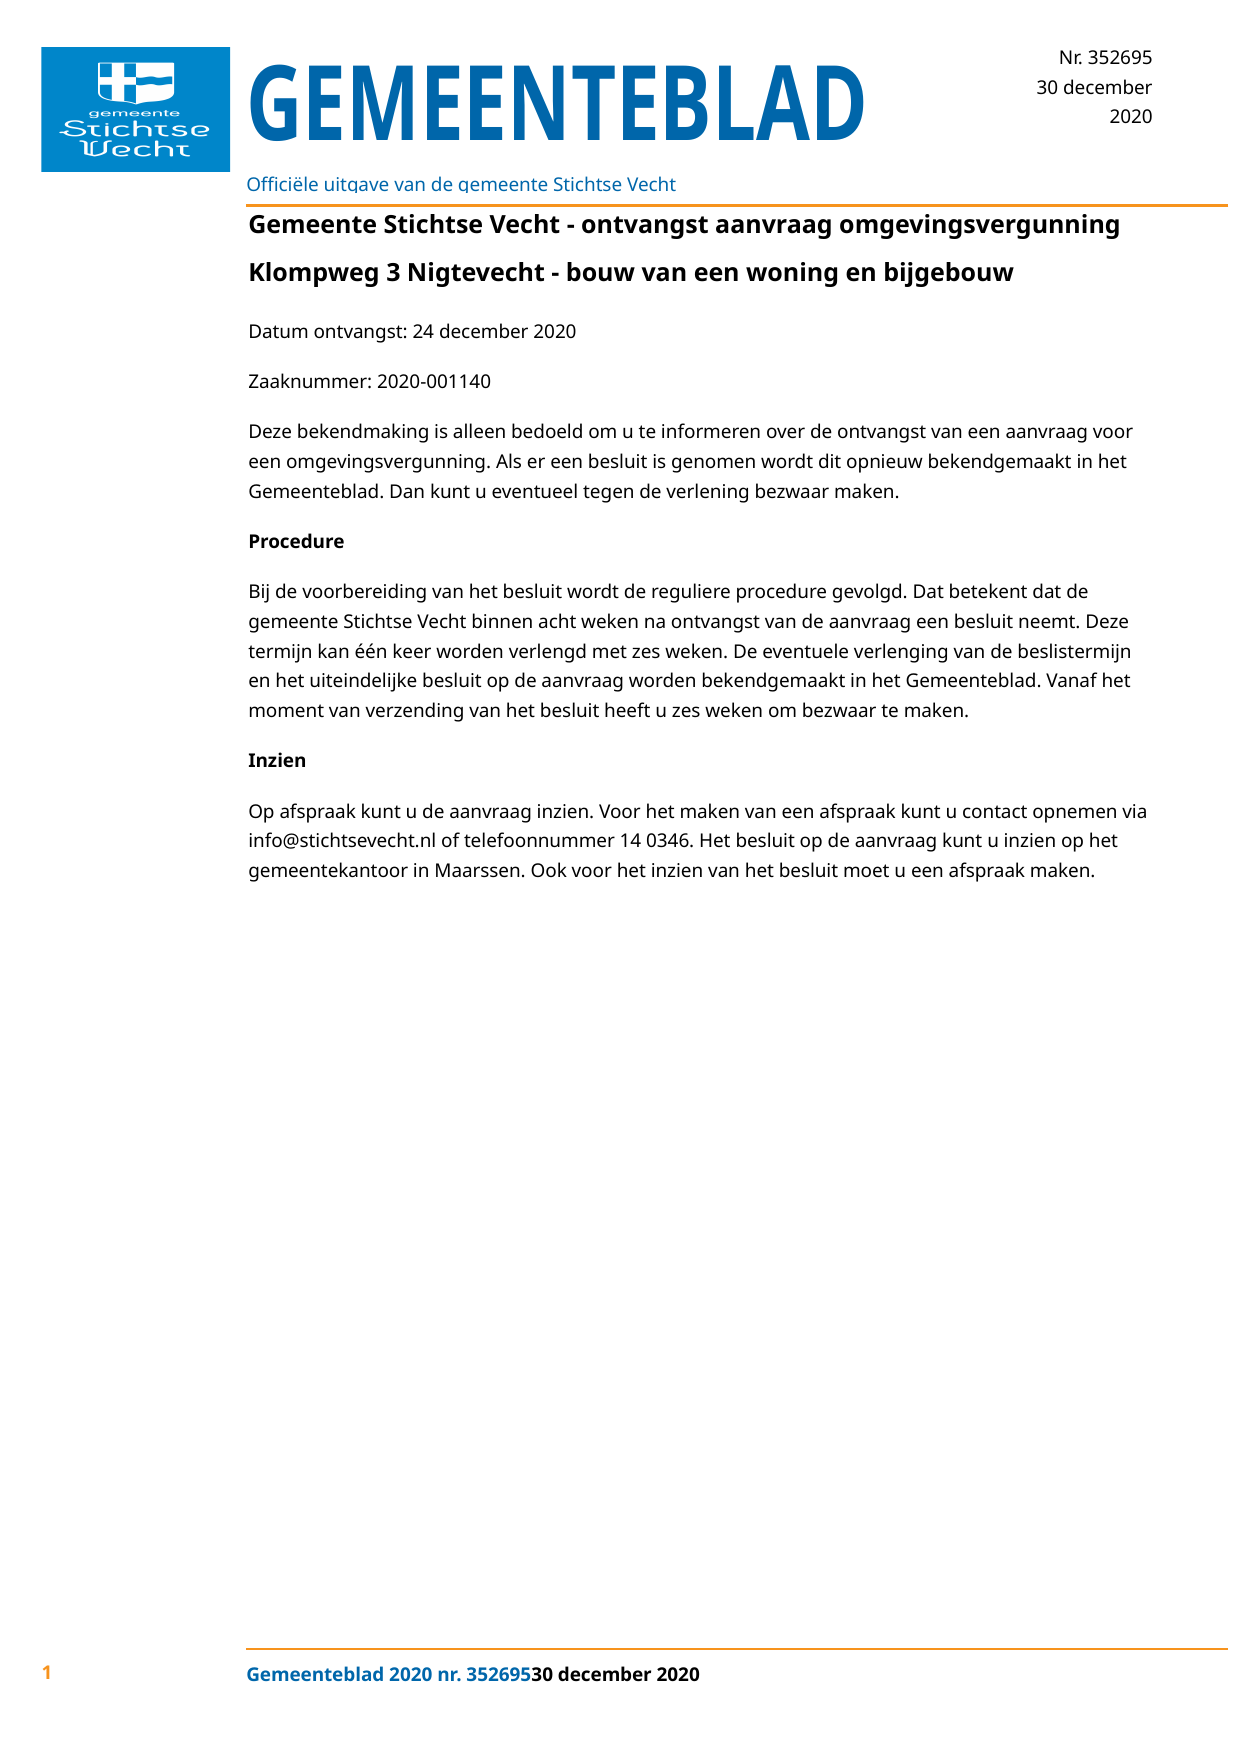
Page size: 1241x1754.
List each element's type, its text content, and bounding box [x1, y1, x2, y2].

text Inzien [248, 747, 1152, 773]
picture [137, 63, 174, 103]
text Gemeente Stichtse Vecht - ontvangst aanvraag omgevingsvergunning Klompweg 3 Nigtevecht - bouw van een woning en bijgebouw [248, 207, 1152, 288]
text Bij de voorbereiding van het besluit wordt de reguliere procedure gevolgd. Dat betekent dat de gemeente Stichtse Vecht binnen acht weken na ontvangst van de aanvraag een besluit neemt. Deze termijn kan één keer worden verlengd met zes weken. De eventuele verlenging van de beslistermijn en het uiteindelijke besluit op de aanvraag worden bekendgemaakt in het Gemeenteblad. Vanaf het moment van verzending van het besluit heeft u zes weken om bezwaar te maken. [248, 579, 1152, 723]
text Datum ontvangst: 24 december 2020 [248, 318, 1152, 344]
picture [99, 63, 135, 101]
text Op afspraak kunt u de aanvraag inzien. Voor het maken van een afspraak kunt u contact opnemen via info@stichtsevecht.nl of telefoonnummer 14 0346. Het besluit op de aanvraag kunt u inzien op het gemeentekantoor in Maarssen. Ook voor het inzien van het besluit moet u een afspraak maken. [248, 798, 1152, 883]
text Procedure [248, 528, 1152, 554]
text Zaaknummer: 2020-001140 [248, 368, 1152, 394]
text Deze bekendmaking is alleen bedoeld om u te informeren over de ontvangst van een aanvraag voor een omgevingsvergunning. Als er een besluit is genomen wordt dit opnieuw bekendgemaakt in het Gemeenteblad. Dan kunt u eventueel tegen de verlening bezwaar maken. [248, 419, 1152, 504]
